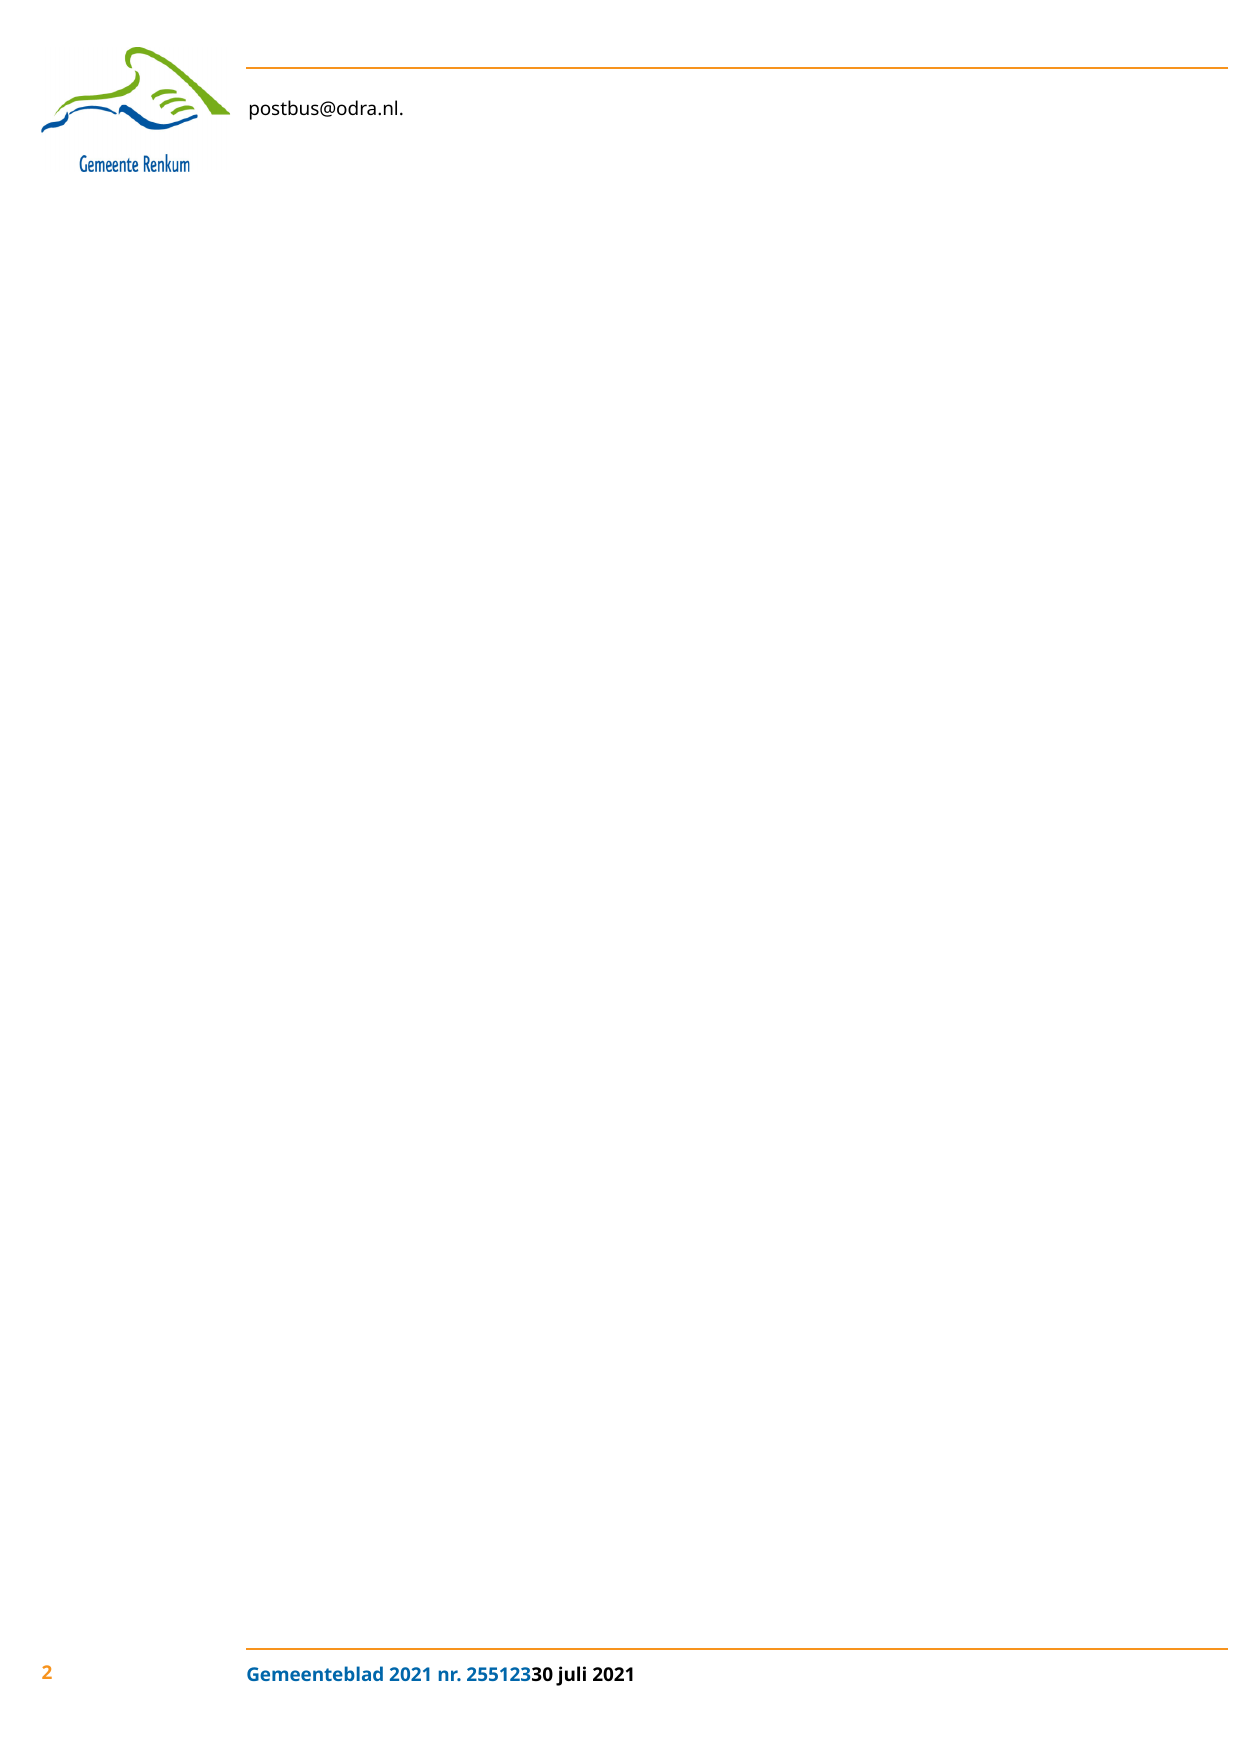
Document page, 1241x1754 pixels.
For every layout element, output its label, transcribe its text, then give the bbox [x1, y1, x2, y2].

picture [41, 47, 231, 172]
text postbus@odra.nl. [248, 95, 1152, 121]
